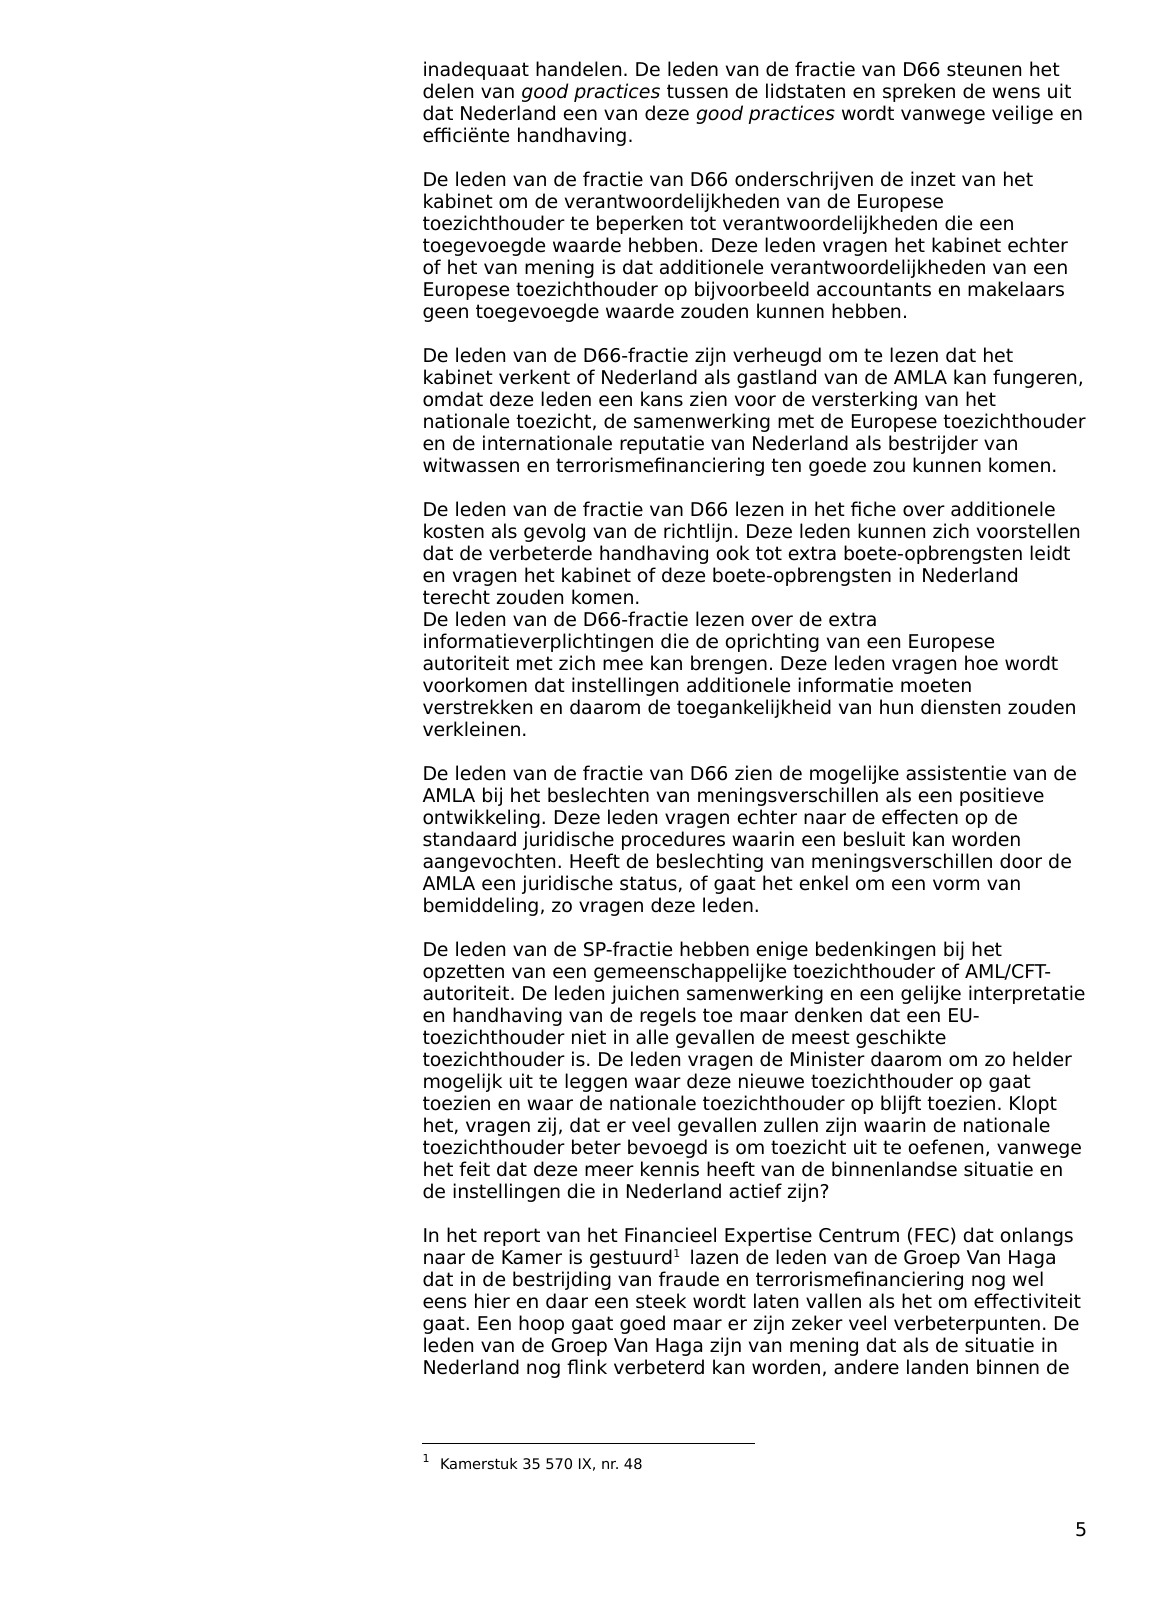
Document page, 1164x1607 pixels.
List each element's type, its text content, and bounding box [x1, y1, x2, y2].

text De leden van de D66-fractie zijn verheugd om te lezen dat het kabinet verkent of Nederland als gastland van de AMLA kan fungeren, omdat deze leden een kans zien voor de versterking van het nationale toezicht, de samenwerking met de Europese toezichthouder en de internationale reputatie van Nederland als bestrijder van witwassen en terrorismefinanciering ten goede zou kunnen komen. [422, 345, 1087, 477]
text Kamerstuk 35 570 IX, nr. 48 [422, 1452, 1087, 1474]
text De leden van de D66-fractie lezen over de extra informatieverplichtingen die de oprichting van een Europese autoriteit met zich mee kan brengen. Deze leden vragen hoe wordt voorkomen dat instellingen additionele informatie moeten verstrekken en daarom de toegankelijkheid van hun diensten zouden verkleinen. [422, 609, 1087, 741]
text De leden van de SP-fractie hebben enige bedenkingen bij het opzetten van een gemeenschappelijke toezichthouder of AML/CFT-autoriteit. De leden juichen samenwerking en een gelijke interpretatie en handhaving van de regels toe maar denken dat een EU-toezichthouder niet in alle gevallen de meest geschikte toezichthouder is. De leden vragen de Minister daarom om zo helder mogelijk uit te leggen waar deze nieuwe toezichthouder op gaat toezien en waar de nationale toezichthouder op blijft toezien. Klopt het, vragen zij, dat er veel gevallen zullen zijn waarin de nationale toezichthouder beter bevoegd is om toezicht uit te oefenen, vanwege het feit dat deze meer kennis heeft van de binnenlandse situatie en de instellingen die in Nederland actief zijn? [422, 939, 1087, 1203]
text De leden van de fractie van D66 onderschrijven de inzet van het kabinet om de verantwoordelijkheden van de Europese toezichthouder te beperken tot verantwoordelijkheden die een toegevoegde waarde hebben. Deze leden vragen het kabinet echter of het van mening is dat additionele verantwoordelijkheden van een Europese toezichthouder op bijvoorbeeld accountants en makelaars geen toegevoegde waarde zouden kunnen hebben. [422, 169, 1087, 323]
text De leden van de fractie van D66 lezen in het fiche over additionele kosten als gevolg van de richtlijn. Deze leden kunnen zich voorstellen dat de verbeterde handhaving ook tot extra boete-opbrengsten leidt en vragen het kabinet of deze boete-opbrengsten in Nederland terecht zouden komen. [422, 499, 1087, 609]
text In het report van het Financieel Expertise Centrum (FEC) dat onlangs naar de Kamer is gestuurd lazen de leden van de Groep Van Haga dat in de bestrijding van fraude en terrorismefinanciering nog wel eens hier en daar een steek wordt laten vallen als het om effectiviteit gaat. Een hoop gaat goed maar er zijn zeker veel verbeterpunten. De leden van de Groep Van Haga zijn van mening dat als de situatie in Nederland nog flink verbeterd kan worden, andere landen binnen de [422, 1225, 1087, 1379]
text inadequaat handelen. De leden van de fractie van D66 steunen het delen van good practices tussen de lidstaten en spreken de wens uit dat Nederland een van deze good practices wordt vanwege veilige en efficiënte handhaving. [422, 59, 1087, 147]
text De leden van de fractie van D66 zien de mogelijke assistentie van de AMLA bij het beslechten van meningsverschillen als een positieve ontwikkeling. Deze leden vragen echter naar de effecten op de standaard juridische procedures waarin een besluit kan worden aangevochten. Heeft de beslechting van meningsverschillen door de AMLA een juridische status, of gaat het enkel om een vorm van bemiddeling, zo vragen deze leden. [422, 763, 1087, 917]
